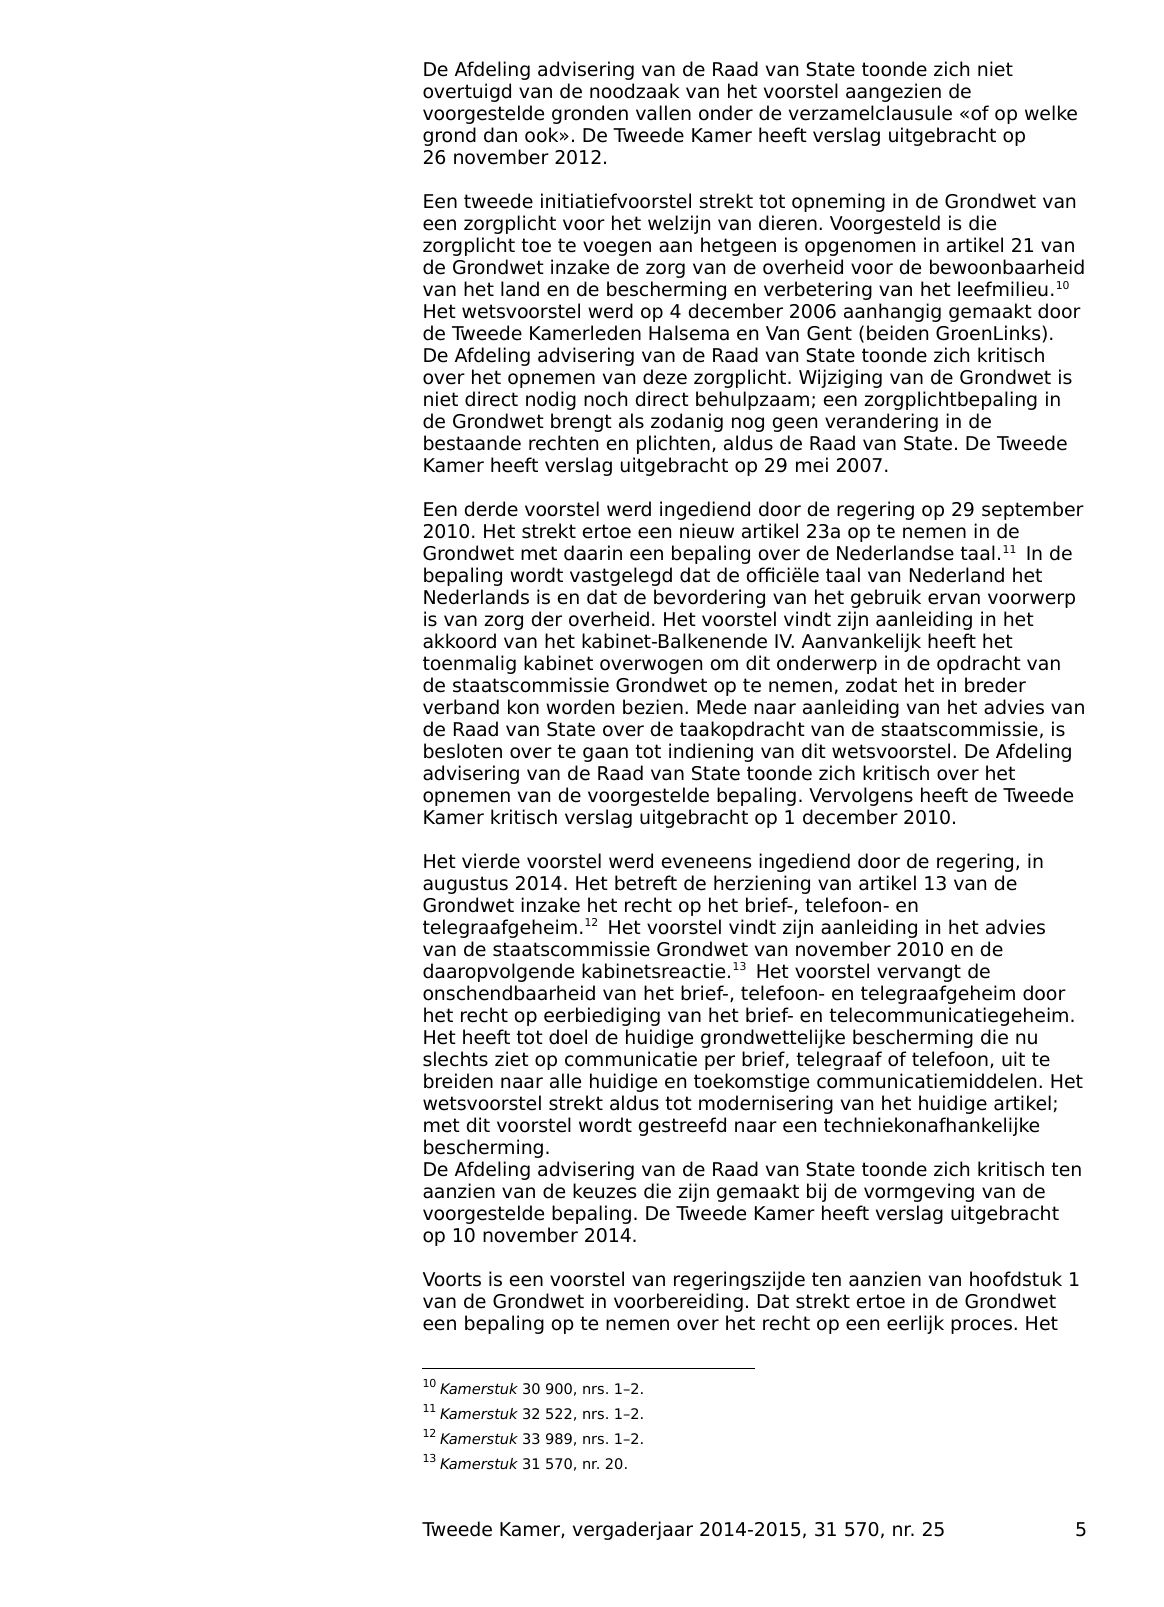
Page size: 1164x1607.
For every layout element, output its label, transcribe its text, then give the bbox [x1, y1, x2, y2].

text Kamerstuk 30 900, nrs. 1–2. [422, 1377, 1087, 1399]
text Kamerstuk 31 570, nr. 20. [422, 1452, 1087, 1474]
text Het vierde voorstel werd eveneens ingediend door de regering, in augustus 2014. Het betreft de herziening van artikel 13 van de Grondwet inzake het recht op het brief-, telefoon- en telegraafgeheim. Het voorstel vindt zijn aanleiding in het advies van de staatscommissie Grondwet van november 2010 en de daaropvolgende kabinetsreactie. Het voorstel vervangt de onschendbaarheid van het brief-, telefoon- en telegraafgeheim door het recht op eerbiediging van het brief- en telecommunicatiegeheim. Het heeft tot doel de huidige grondwettelijke bescherming die nu slechts ziet op communicatie per brief, telegraaf of telefoon, uit te breiden naar alle huidige en toekomstige communicatiemiddelen. Het wetsvoorstel strekt aldus tot modernisering van het huidige artikel; met dit voorstel wordt gestreefd naar een techniekonafhankelijke bescherming. [422, 851, 1087, 1159]
text De Afdeling advisering van de Raad van State toonde zich kritisch over het opnemen van deze zorgplicht. Wijziging van de Grondwet is niet direct nodig noch direct behulpzaam; een zorgplichtbepaling in de Grondwet brengt als zodanig nog geen verandering in de bestaande rechten en plichten, aldus de Raad van State. De Tweede Kamer heeft verslag uitgebracht op 29 mei 2007. [422, 345, 1087, 477]
text Een derde voorstel werd ingediend door de regering op 29 september 2010. Het strekt ertoe een nieuw artikel 23a op te nemen in de Grondwet met daarin een bepaling over de Nederlandse taal. In de bepaling wordt vastgelegd dat de officiële taal van Nederland het Nederlands is en dat de bevordering van het gebruik ervan voorwerp is van zorg der overheid. Het voorstel vindt zijn aanleiding in het akkoord van het kabinet-Balkenende IV. Aanvankelijk heeft het toenmalig kabinet overwogen om dit onderwerp in de opdracht van de staatscommissie Grondwet op te nemen, zodat het in breder verband kon worden bezien. Mede naar aanleiding van het advies van de Raad van State over de taakopdracht van de staatscommissie, is besloten over te gaan tot indiening van dit wetsvoorstel. De Afdeling advisering van de Raad van State toonde zich kritisch over het opnemen van de voorgestelde bepaling. Vervolgens heeft de Tweede Kamer kritisch verslag uitgebracht op 1 december 2010. [422, 499, 1087, 829]
text De Afdeling advisering van de Raad van State toonde zich kritisch ten aanzien van de keuzes die zijn gemaakt bij de vormgeving van de voorgestelde bepaling. De Tweede Kamer heeft verslag uitgebracht op 10 november 2014. [422, 1159, 1087, 1247]
text Voorts is een voorstel van regeringszijde ten aanzien van hoofdstuk 1 van de Grondwet in voorbereiding. Dat strekt ertoe in de Grondwet een bepaling op te nemen over het recht op een eerlijk proces. Het [422, 1269, 1087, 1335]
text Kamerstuk 33 989, nrs. 1–2. [422, 1427, 1087, 1449]
text Kamerstuk 32 522, nrs. 1–2. [422, 1402, 1087, 1424]
text De Afdeling advisering van de Raad van State toonde zich niet overtuigd van de noodzaak van het voorstel aangezien de voorgestelde gronden vallen onder de verzamelclausule «of op welke grond dan ook». De Tweede Kamer heeft verslag uitgebracht op 26 november 2012. [422, 59, 1087, 169]
text Een tweede initiatiefvoorstel strekt tot opneming in de Grondwet van een zorgplicht voor het welzijn van dieren. Voorgesteld is die zorgplicht toe te voegen aan hetgeen is opgenomen in artikel 21 van de Grondwet inzake de zorg van de overheid voor de bewoonbaarheid van het land en de bescherming en verbetering van het leefmilieu. Het wetsvoorstel werd op 4 december 2006 aanhangig gemaakt door de Tweede Kamerleden Halsema en Van Gent (beiden GroenLinks). [422, 191, 1087, 345]
